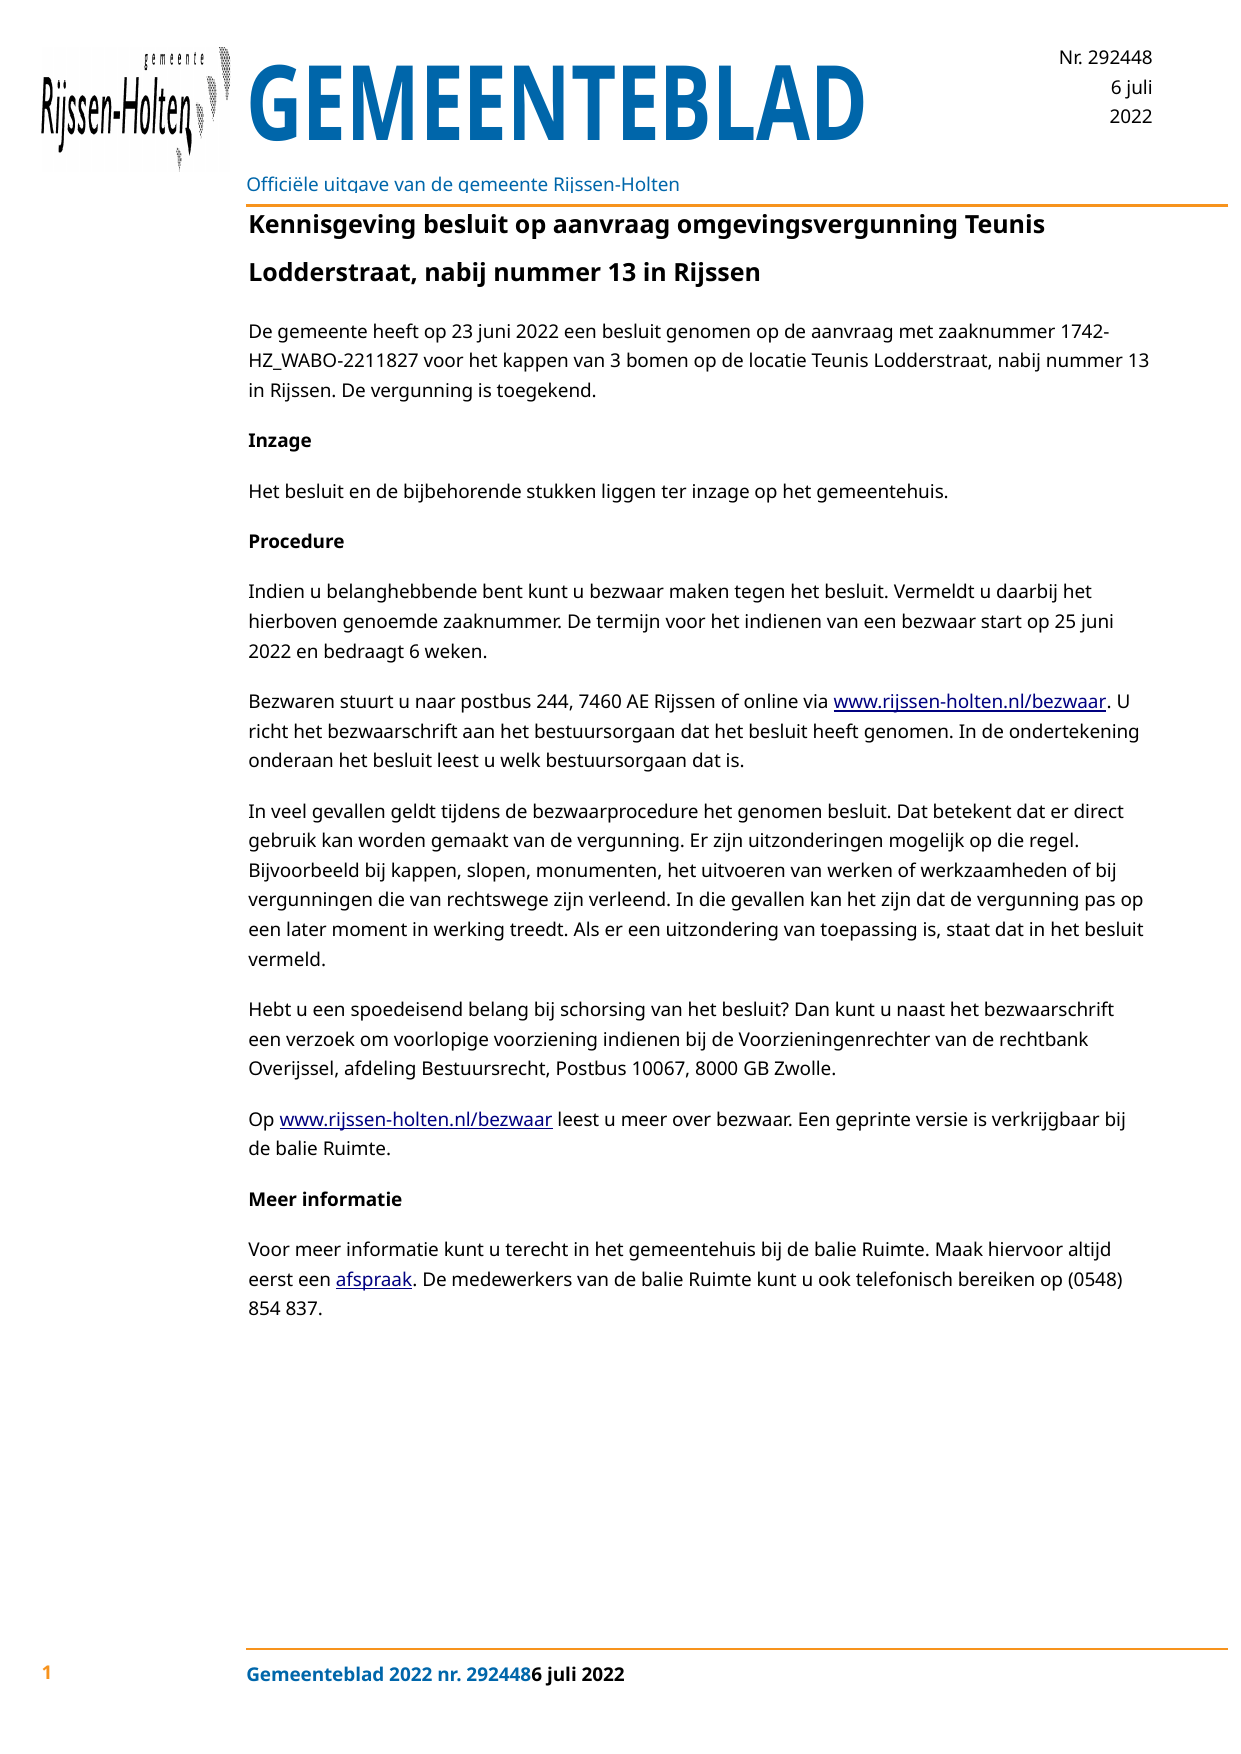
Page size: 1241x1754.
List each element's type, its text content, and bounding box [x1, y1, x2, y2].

text Voor meer informatie kunt u terecht in het gemeentehuis bij de balie Ruimte. Maak hiervoor altijd eerst een afspraak. De medewerkers van de balie Ruimte kunt u ook telefonisch bereiken op (0548) 854 837. [248, 1236, 1152, 1321]
text De gemeente heeft op 23 juni 2022 een besluit genomen op de aanvraag met zaaknummer 1742-HZ_WABO-2211827 voor het kappen van 3 bomen op de locatie Teunis Lodderstraat, nabij nummer 13 in Rijssen. De vergunning is toegekend. [248, 318, 1152, 403]
text Meer informatie [248, 1186, 1152, 1212]
text Procedure [248, 528, 1152, 554]
text Indien u belanghebbende bent kunt u bezwaar maken tegen het besluit. Vermeldt u daarbij het hierboven genoemde zaaknummer. De termijn voor het indienen van een bezwaar start op 25 juni 2022 en bedraagt 6 weken. [248, 579, 1152, 664]
text Hebt u een spoedeisend belang bij schorsing van het besluit? Dan kunt u naast het bezwaarschrift een verzoek om voorlopige voorziening indienen bij de Voorzieningenrechter van de rechtbank Overijssel, afdeling Bestuursrecht, Postbus 10067, 8000 GB Zwolle. [248, 996, 1152, 1081]
text Kennisgeving besluit op aanvraag omgevingsvergunning Teunis Lodderstraat, nabij nummer 13 in Rijssen [248, 207, 1152, 288]
text Het besluit en de bijbehorende stukken liggen ter inzage op het gemeentehuis. [248, 478, 1152, 504]
text Inzage [248, 427, 1152, 453]
text Bezwaren stuurt u naar postbus 244, 7460 AE Rijssen of online via www.rijssen-holten.nl/bezwaar. U richt het bezwaarschrift aan het bestuursorgaan dat het besluit heeft genomen. In de ondertekening onderaan het besluit leest u welk bestuursorgaan dat is. [248, 688, 1152, 773]
picture [41, 47, 231, 172]
text In veel gevallen geldt tijdens de bezwaarprocedure het genomen besluit. Dat betekent dat er direct gebruik kan worden gemaakt van de vergunning. Er zijn uitzonderingen mogelijk op die regel. Bijvoorbeeld bij kappen, slopen, monumenten, het uitvoeren van werken of werkzaamheden of bij vergunningen die van rechtswege zijn verleend. In die gevallen kan het zijn dat de vergunning pas op een later moment in werking treedt. Als er een uitzondering van toepassing is, staat dat in het besluit vermeld. [248, 798, 1152, 972]
text Op www.rijssen-holten.nl/bezwaar leest u meer over bezwaar. Een geprinte versie is verkrijgbaar bij de balie Ruimte. [248, 1106, 1152, 1161]
